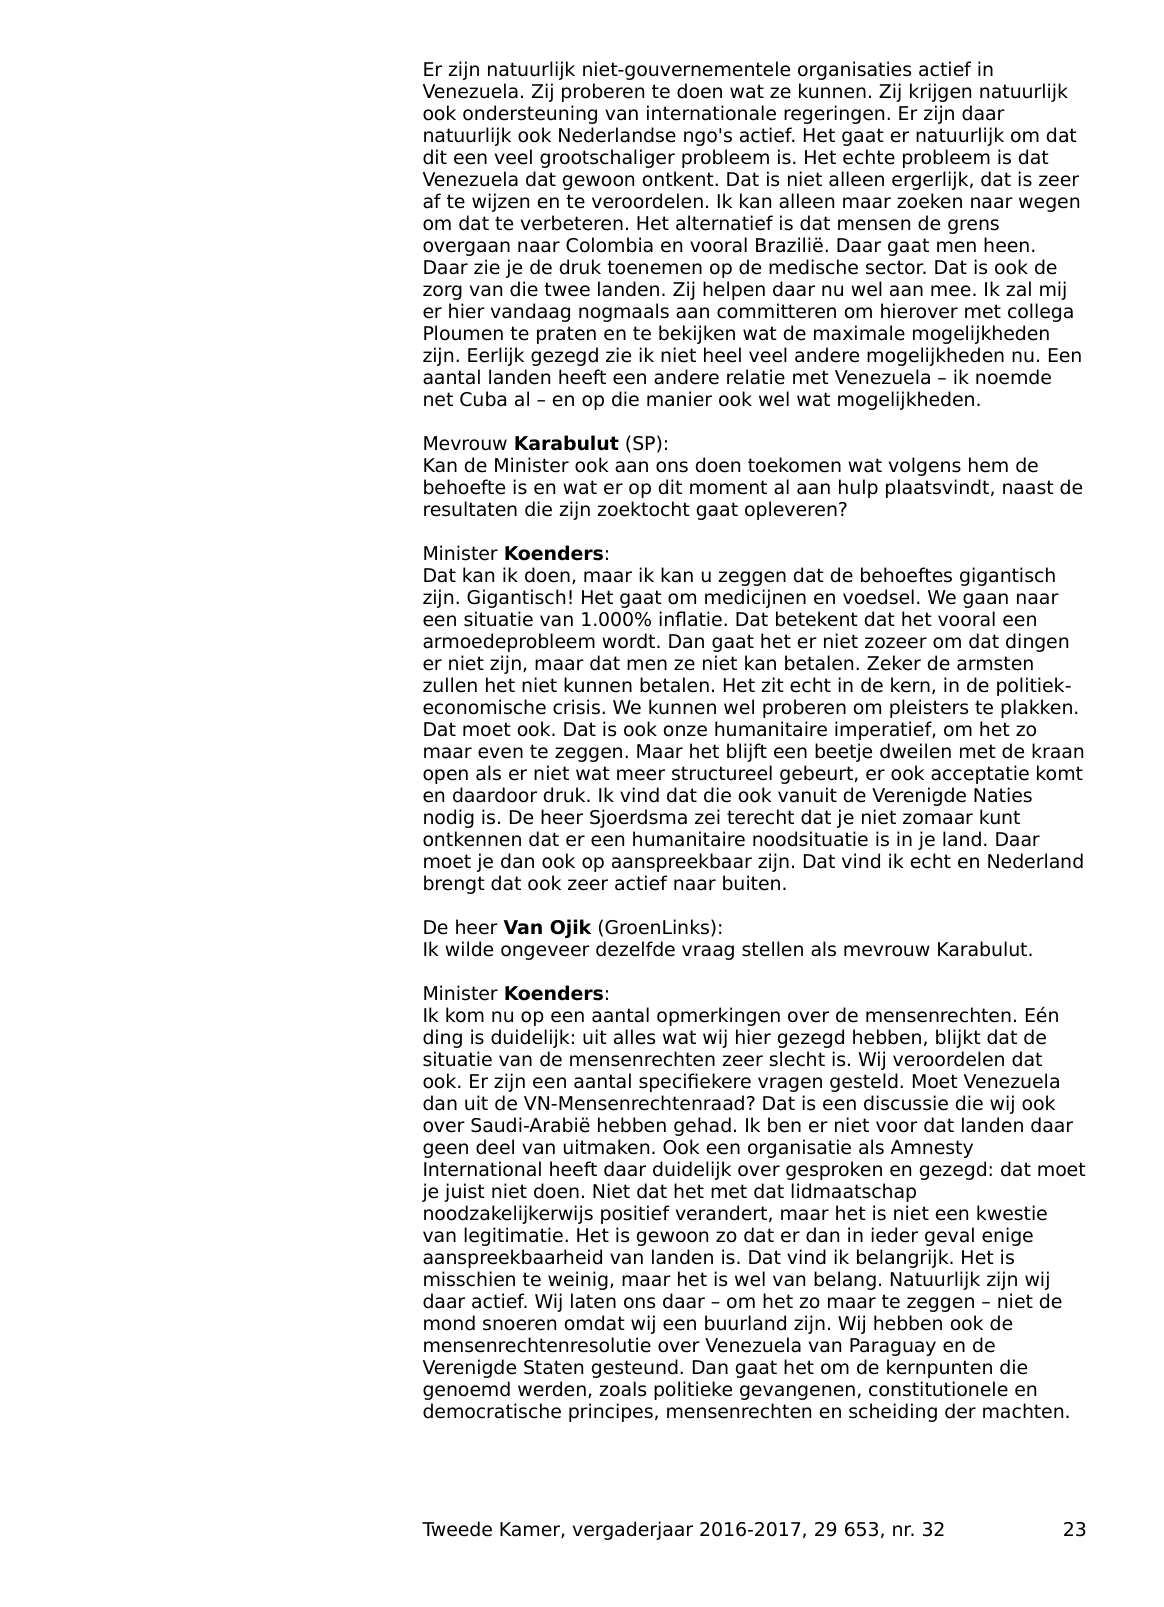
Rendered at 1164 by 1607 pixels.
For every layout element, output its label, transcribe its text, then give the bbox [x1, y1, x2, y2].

text Ik kom nu op een aantal opmerkingen over de mensenrechten. Eén ding is duidelijk: uit alles wat wij hier gezegd hebben, blijkt dat de situatie van de mensenrechten zeer slecht is. Wij veroordelen dat ook. Er zijn een aantal specifiekere vragen gesteld. Moet Venezuela dan uit de VN-Mensenrechtenraad? Dat is een discussie die wij ook over Saudi-Arabië hebben gehad. Ik ben er niet voor dat landen daar geen deel van uitmaken. Ook een organisatie als Amnesty International heeft daar duidelijk over gesproken en gezegd: dat moet je juist niet doen. Niet dat het met dat lidmaatschap noodzakelijkerwijs positief verandert, maar het is niet een kwestie van legitimatie. Het is gewoon zo dat er dan in ieder geval enige aanspreekbaarheid van landen is. Dat vind ik belangrijk. Het is misschien te weinig, maar het is wel van belang. Natuurlijk zijn wij daar actief. Wij laten ons daar – om het zo maar te zeggen – niet de mond snoeren omdat wij een buurland zijn. Wij hebben ook de mensenrechtenresolutie over Venezuela van Paraguay en de Verenigde Staten gesteund. Dan gaat het om de kernpunten die genoemd werden, zoals politieke gevangenen, constitutionele en democratische principes, mensenrechten en scheiding der machten. [422, 1005, 1087, 1423]
text Mevrouw Karabulut (SP): [422, 433, 1087, 455]
text Ik wilde ongeveer dezelfde vraag stellen als mevrouw Karabulut. [422, 939, 1087, 961]
text Minister Koenders: [422, 983, 1087, 1005]
text Kan de Minister ook aan ons doen toekomen wat volgens hem de behoefte is en wat er op dit moment al aan hulp plaatsvindt, naast de resultaten die zijn zoektocht gaat opleveren? [422, 455, 1087, 521]
text Dat kan ik doen, maar ik kan u zeggen dat de behoeftes gigantisch zijn. Gigantisch! Het gaat om medicijnen en voedsel. We gaan naar een situatie van 1.000% inflatie. Dat betekent dat het vooral een armoedeprobleem wordt. Dan gaat het er niet zozeer om dat dingen er niet zijn, maar dat men ze niet kan betalen. Zeker de armsten zullen het niet kunnen betalen. Het zit echt in de kern, in de politiek-economische crisis. We kunnen wel proberen om pleisters te plakken. Dat moet ook. Dat is ook onze humanitaire imperatief, om het zo maar even te zeggen. Maar het blijft een beetje dweilen met de kraan open als er niet wat meer structureel gebeurt, er ook acceptatie komt en daardoor druk. Ik vind dat die ook vanuit de Verenigde Naties nodig is. De heer Sjoerdsma zei terecht dat je niet zomaar kunt ontkennen dat er een humanitaire noodsituatie is in je land. Daar moet je dan ook op aanspreekbaar zijn. Dat vind ik echt en Nederland brengt dat ook zeer actief naar buiten. [422, 565, 1087, 895]
text Minister Koenders: [422, 543, 1087, 565]
text De heer Van Ojik (GroenLinks): [422, 917, 1087, 939]
text Er zijn natuurlijk niet-gouvernementele organisaties actief in Venezuela. Zij proberen te doen wat ze kunnen. Zij krijgen natuurlijk ook ondersteuning van internationale regeringen. Er zijn daar natuurlijk ook Nederlandse ngo's actief. Het gaat er natuurlijk om dat dit een veel grootschaliger probleem is. Het echte probleem is dat Venezuela dat gewoon ontkent. Dat is niet alleen ergerlijk, dat is zeer af te wijzen en te veroordelen. Ik kan alleen maar zoeken naar wegen om dat te verbeteren. Het alternatief is dat mensen de grens overgaan naar Colombia en vooral Brazilië. Daar gaat men heen. Daar zie je de druk toenemen op de medische sector. Dat is ook de zorg van die twee landen. Zij helpen daar nu wel aan mee. Ik zal mij er hier vandaag nogmaals aan committeren om hierover met collega Ploumen te praten en te bekijken wat de maximale mogelijkheden zijn. Eerlijk gezegd zie ik niet heel veel andere mogelijkheden nu. Een aantal landen heeft een andere relatie met Venezuela – ik noemde net Cuba al – en op die manier ook wel wat mogelijkheden. [422, 59, 1087, 411]
